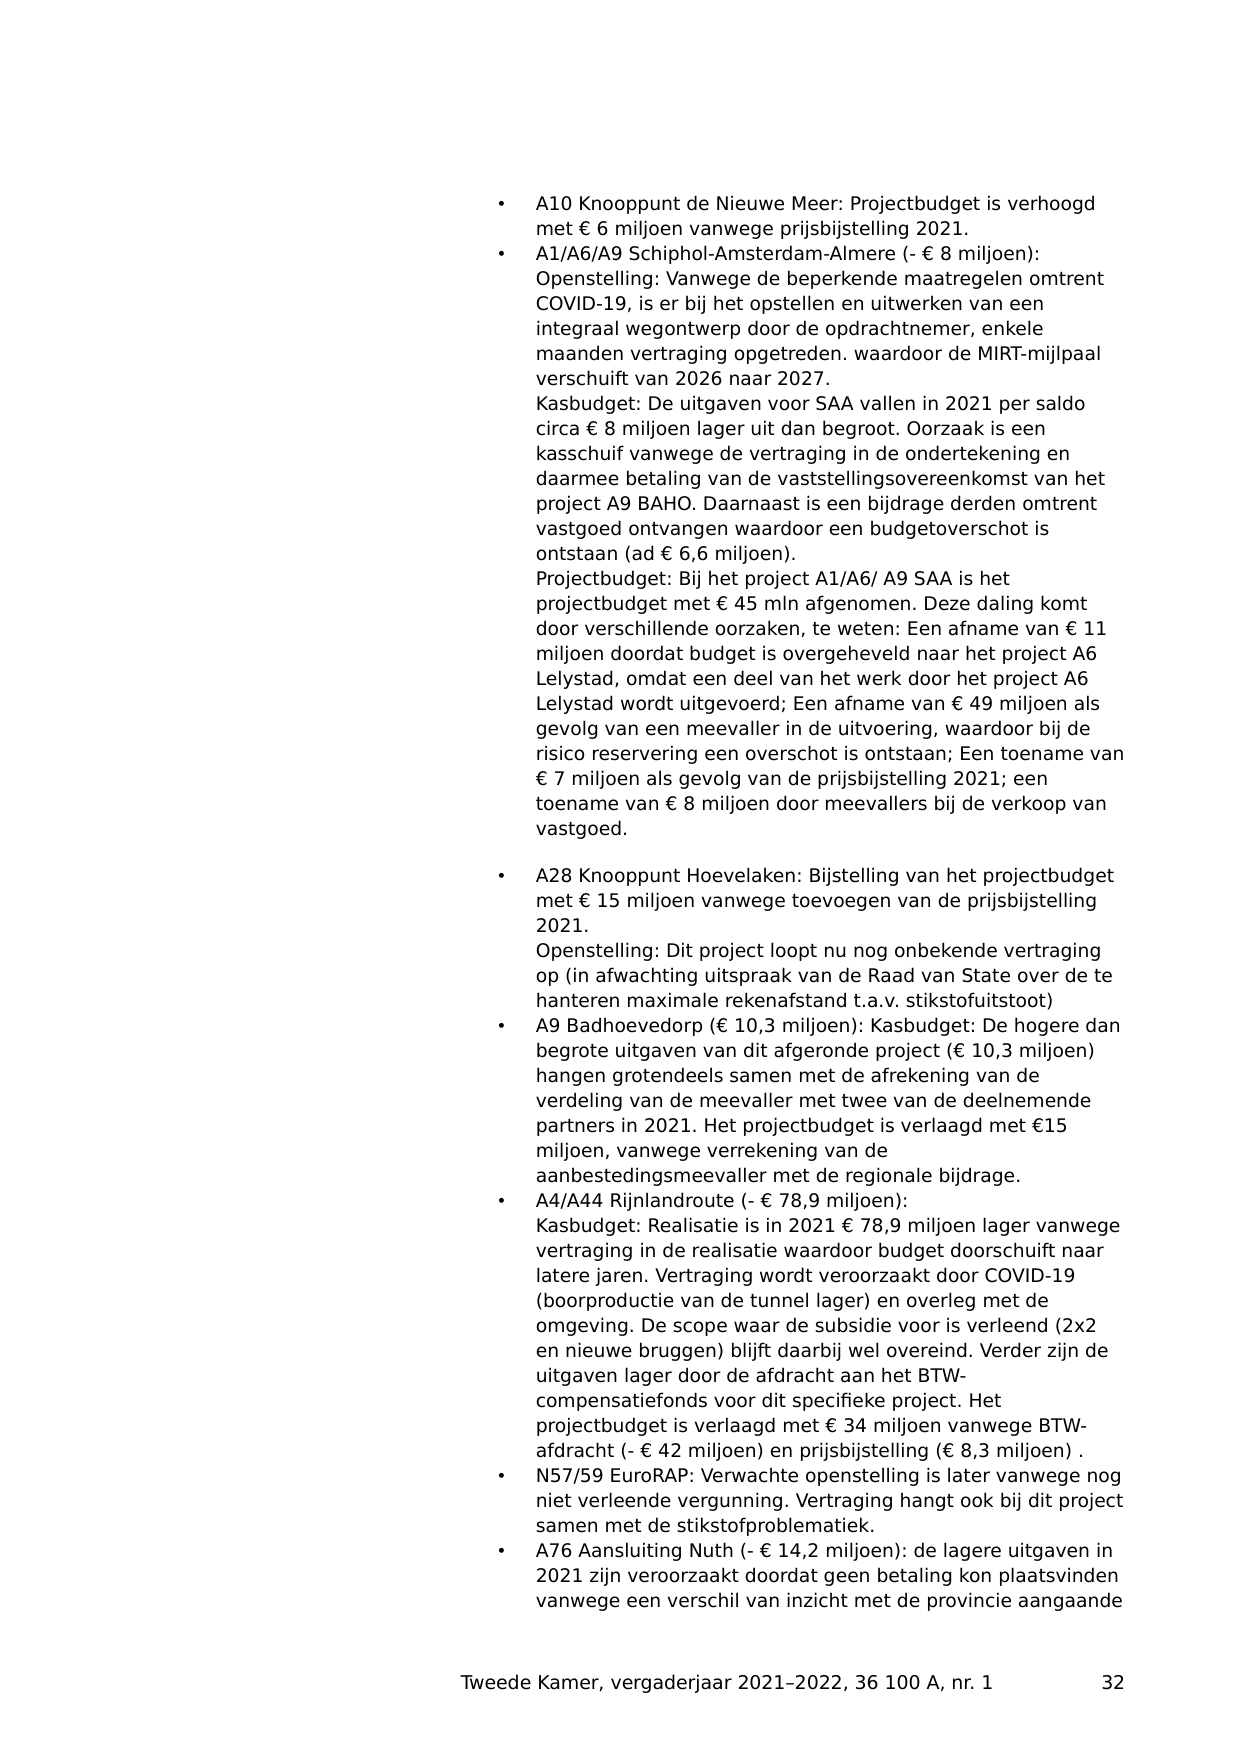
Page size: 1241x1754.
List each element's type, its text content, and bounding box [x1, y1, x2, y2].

list A9 Badhoevedorp (€ 10,3 miljoen): Kasbudget: De hogere dan begrote uitgaven van dit afgeronde project (€ 10,3 miljoen) hangen grotendeels samen met de afrekening van de verdeling van de meevaller met twee van de deelnemende partners in 2021. Het projectbudget is verlaagd met €15 miljoen, vanwege verrekening van de aanbestedingsmeevaller met de regionale bijdrage. [498, 1013, 1125, 1188]
list A10 Knooppunt de Nieuwe Meer: Projectbudget is verhoogd met € 6 miljoen vanwege prijsbijstelling 2021. [498, 191, 1125, 241]
list A4/A44 Rijnlandroute (- € 78,9 miljoen): Kasbudget: Realisatie is in 2021 € 78,9 miljoen lager vanwege vertraging in de realisatie waardoor budget doorschuift naar latere jaren. Vertraging wordt veroorzaakt door COVID-19 (boorproductie van de tunnel lager) en overleg met de omgeving. De scope waar de subsidie voor is verleend (2x2 en nieuwe bruggen) blijft daarbij wel overeind. Verder zijn de uitgaven lager door de afdracht aan het BTW-compensatiefonds voor dit specifieke project. Het projectbudget is verlaagd met € 34 miljoen vanwege BTW-afdracht (- € 42 miljoen) en prijsbijstelling (€ 8,3 miljoen) . [498, 1188, 1125, 1463]
list N57/59 EuroRAP: Verwachte openstelling is later vanwege nog niet verleende vergunning. Vertraging hangt ook bij dit project samen met de stikstofproblematiek. [498, 1463, 1125, 1538]
list A1/A6/A9 Schiphol-Amsterdam-Almere (- € 8 miljoen): Openstelling: Vanwege de beperkende maatregelen omtrent COVID-19, is er bij het opstellen en uitwerken van een integraal wegontwerp door de opdrachtnemer, enkele maanden vertraging opgetreden. waardoor de MIRT-mijlpaal verschuift van 2026 naar 2027. [498, 241, 1125, 391]
list Kasbudget: De uitgaven voor SAA vallen in 2021 per saldo circa € 8 miljoen lager uit dan begroot. Oorzaak is een kasschuif vanwege de vertraging in de ondertekening en daarmee betaling van de vaststellingsovereenkomst van het project A9 BAHO. Daarnaast is een bijdrage derden omtrent vastgoed ontvangen waardoor een budgetoverschot is ontstaan (ad € 6,6 miljoen). [498, 391, 1125, 566]
list Projectbudget: Bij het project A1/A6/ A9 SAA is het projectbudget met € 45 mln afgenomen. Deze daling komt door verschillende oorzaken, te weten: Een afname van € 11 miljoen doordat budget is overgeheveld naar het project A6 Lelystad, omdat een deel van het werk door het project A6 Lelystad wordt uitgevoerd; Een afname van € 49 miljoen als gevolg van een meevaller in de uitvoering, waardoor bij de risico reservering een overschot is ontstaan; Een toename van € 7 miljoen als gevolg van de prijsbijstelling 2021; een toename van € 8 miljoen door meevallers bij de verkoop van vastgoed. [498, 566, 1125, 841]
list A28 Knooppunt Hoevelaken: Bijstelling van het projectbudget met € 15 miljoen vanwege toevoegen van de prijsbijstelling 2021. Openstelling: Dit project loopt nu nog onbekende vertraging op (in afwachting uitspraak van de Raad van State over de te hanteren maximale rekenafstand t.a.v. stikstofuitstoot) [498, 863, 1125, 1013]
list A76 Aansluiting Nuth (- € 14,2 miljoen): de lagere uitgaven in 2021 zijn veroorzaakt doordat geen betaling kon plaatsvinden vanwege een verschil van inzicht met de provincie aangaande [498, 1538, 1125, 1613]
